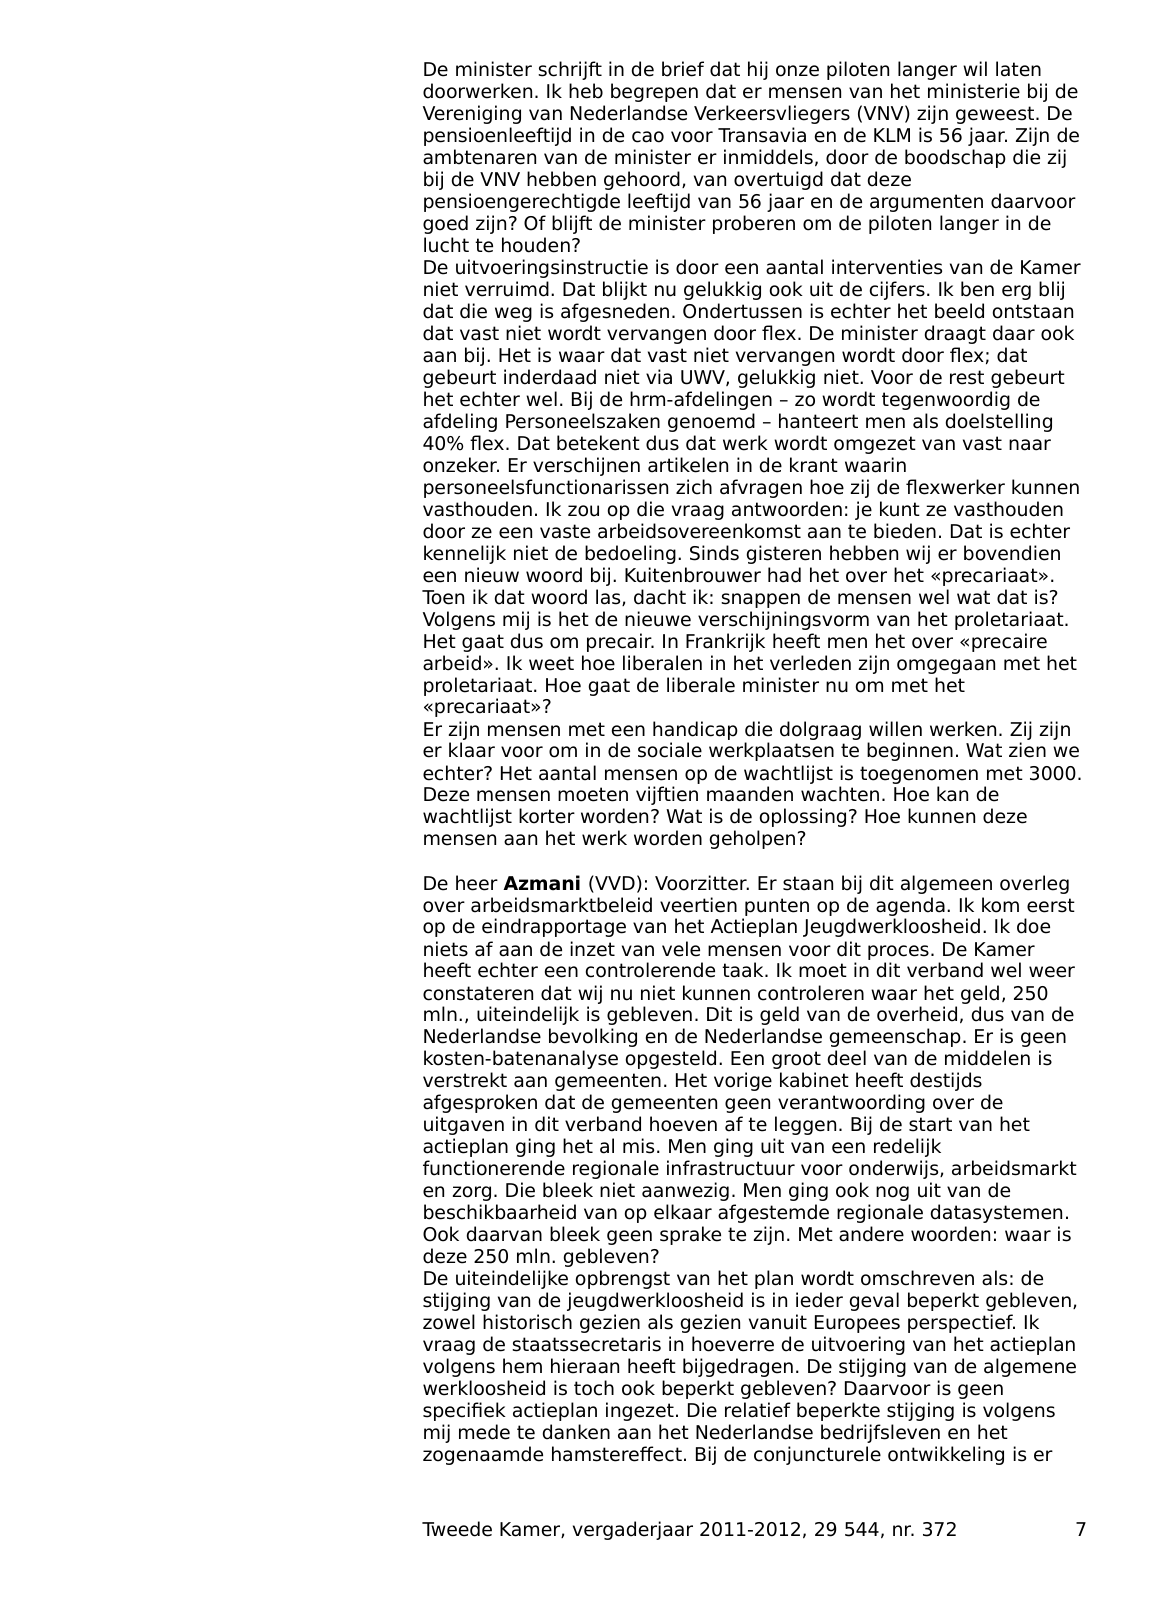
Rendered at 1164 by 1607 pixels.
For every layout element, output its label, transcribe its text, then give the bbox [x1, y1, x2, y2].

text De heer Azmani (VVD): Voorzitter. Er staan bij dit algemeen overleg over arbeidsmarktbeleid veertien punten op de agenda. Ik kom eerst op de eindrapportage van het Actieplan Jeugdwerkloosheid. Ik doe niets af aan de inzet van vele mensen voor dit proces. De Kamer heeft echter een controlerende taak. Ik moet in dit verband wel weer constateren dat wij nu niet kunnen controleren waar het geld, 250 mln., uiteindelijk is gebleven. Dit is geld van de overheid, dus van de Nederlandse bevolking en de Nederlandse gemeenschap. Er is geen kosten-batenanalyse opgesteld. Een groot deel van de middelen is verstrekt aan gemeenten. Het vorige kabinet heeft destijds afgesproken dat de gemeenten geen verantwoording over de uitgaven in dit verband hoeven af te leggen. Bij de start van het actieplan ging het al mis. Men ging uit van een redelijk functionerende regionale infrastructuur voor onderwijs, arbeidsmarkt en zorg. Die bleek niet aanwezig. Men ging ook nog uit van de beschikbaarheid van op elkaar afgestemde regionale datasystemen. Ook daarvan bleek geen sprake te zijn. Met andere woorden: waar is deze 250 mln. gebleven? [422, 872, 1087, 1268]
text Er zijn mensen met een handicap die dolgraag willen werken. Zij zijn er klaar voor om in de sociale werkplaatsen te beginnen. Wat zien we echter? Het aantal mensen op de wachtlijst is toegenomen met 3000. Deze mensen moeten vijftien maanden wachten. Hoe kan de wachtlijst korter worden? Wat is de oplossing? Hoe kunnen deze mensen aan het werk worden geholpen? [422, 718, 1087, 850]
text De uiteindelijke opbrengst van het plan wordt omschreven als: de stijging van de jeugdwerkloosheid is in ieder geval beperkt gebleven, zowel historisch gezien als gezien vanuit Europees perspectief. Ik vraag de staatssecretaris in hoeverre de uitvoering van het actieplan volgens hem hieraan heeft bijgedragen. De stijging van de algemene werkloosheid is toch ook beperkt gebleven? Daarvoor is geen specifiek actieplan ingezet. Die relatief beperkte stijging is volgens mij mede te danken aan het Nederlandse bedrijfsleven en het zogenaamde hamstereffect. Bij de conjuncturele ontwikkeling is er [422, 1268, 1087, 1466]
text De uitvoeringsinstructie is door een aantal interventies van de Kamer niet verruimd. Dat blijkt nu gelukkig ook uit de cijfers. Ik ben erg blij dat die weg is afgesneden. Ondertussen is echter het beeld ontstaan dat vast niet wordt vervangen door flex. De minister draagt daar ook aan bij. Het is waar dat vast niet vervangen wordt door flex; dat gebeurt inderdaad niet via UWV, gelukkig niet. Voor de rest gebeurt het echter wel. Bij de hrm-afdelingen – zo wordt tegenwoordig de afdeling Personeelszaken genoemd – hanteert men als doelstelling 40% flex. Dat betekent dus dat werk wordt omgezet van vast naar onzeker. Er verschijnen artikelen in de krant waarin personeelsfunctionarissen zich afvragen hoe zij de flexwerker kunnen vasthouden. Ik zou op die vraag antwoorden: je kunt ze vasthouden door ze een vaste arbeidsovereenkomst aan te bieden. Dat is echter kennelijk niet de bedoeling. Sinds gisteren hebben wij er bovendien een nieuw woord bij. Kuitenbrouwer had het over het «precariaat». Toen ik dat woord las, dacht ik: snappen de mensen wel wat dat is? Volgens mij is het de nieuwe verschijningsvorm van het proletariaat. Het gaat dus om precair. In Frankrijk heeft men het over «precaire arbeid». Ik weet hoe liberalen in het verleden zijn omgegaan met het proletariaat. Hoe gaat de liberale minister nu om met het «precariaat»? [422, 257, 1087, 718]
text De minister schrijft in de brief dat hij onze piloten langer wil laten doorwerken. Ik heb begrepen dat er mensen van het ministerie bij de Vereniging van Nederlandse Verkeersvliegers (VNV) zijn geweest. De pensioenleeftijd in de cao voor Transavia en de KLM is 56 jaar. Zijn de ambtenaren van de minister er inmiddels, door de boodschap die zij bij de VNV hebben gehoord, van overtuigd dat deze pensioengerechtigde leeftijd van 56 jaar en de argumenten daarvoor goed zijn? Of blijft de minister proberen om de piloten langer in de lucht te houden? [422, 59, 1087, 257]
